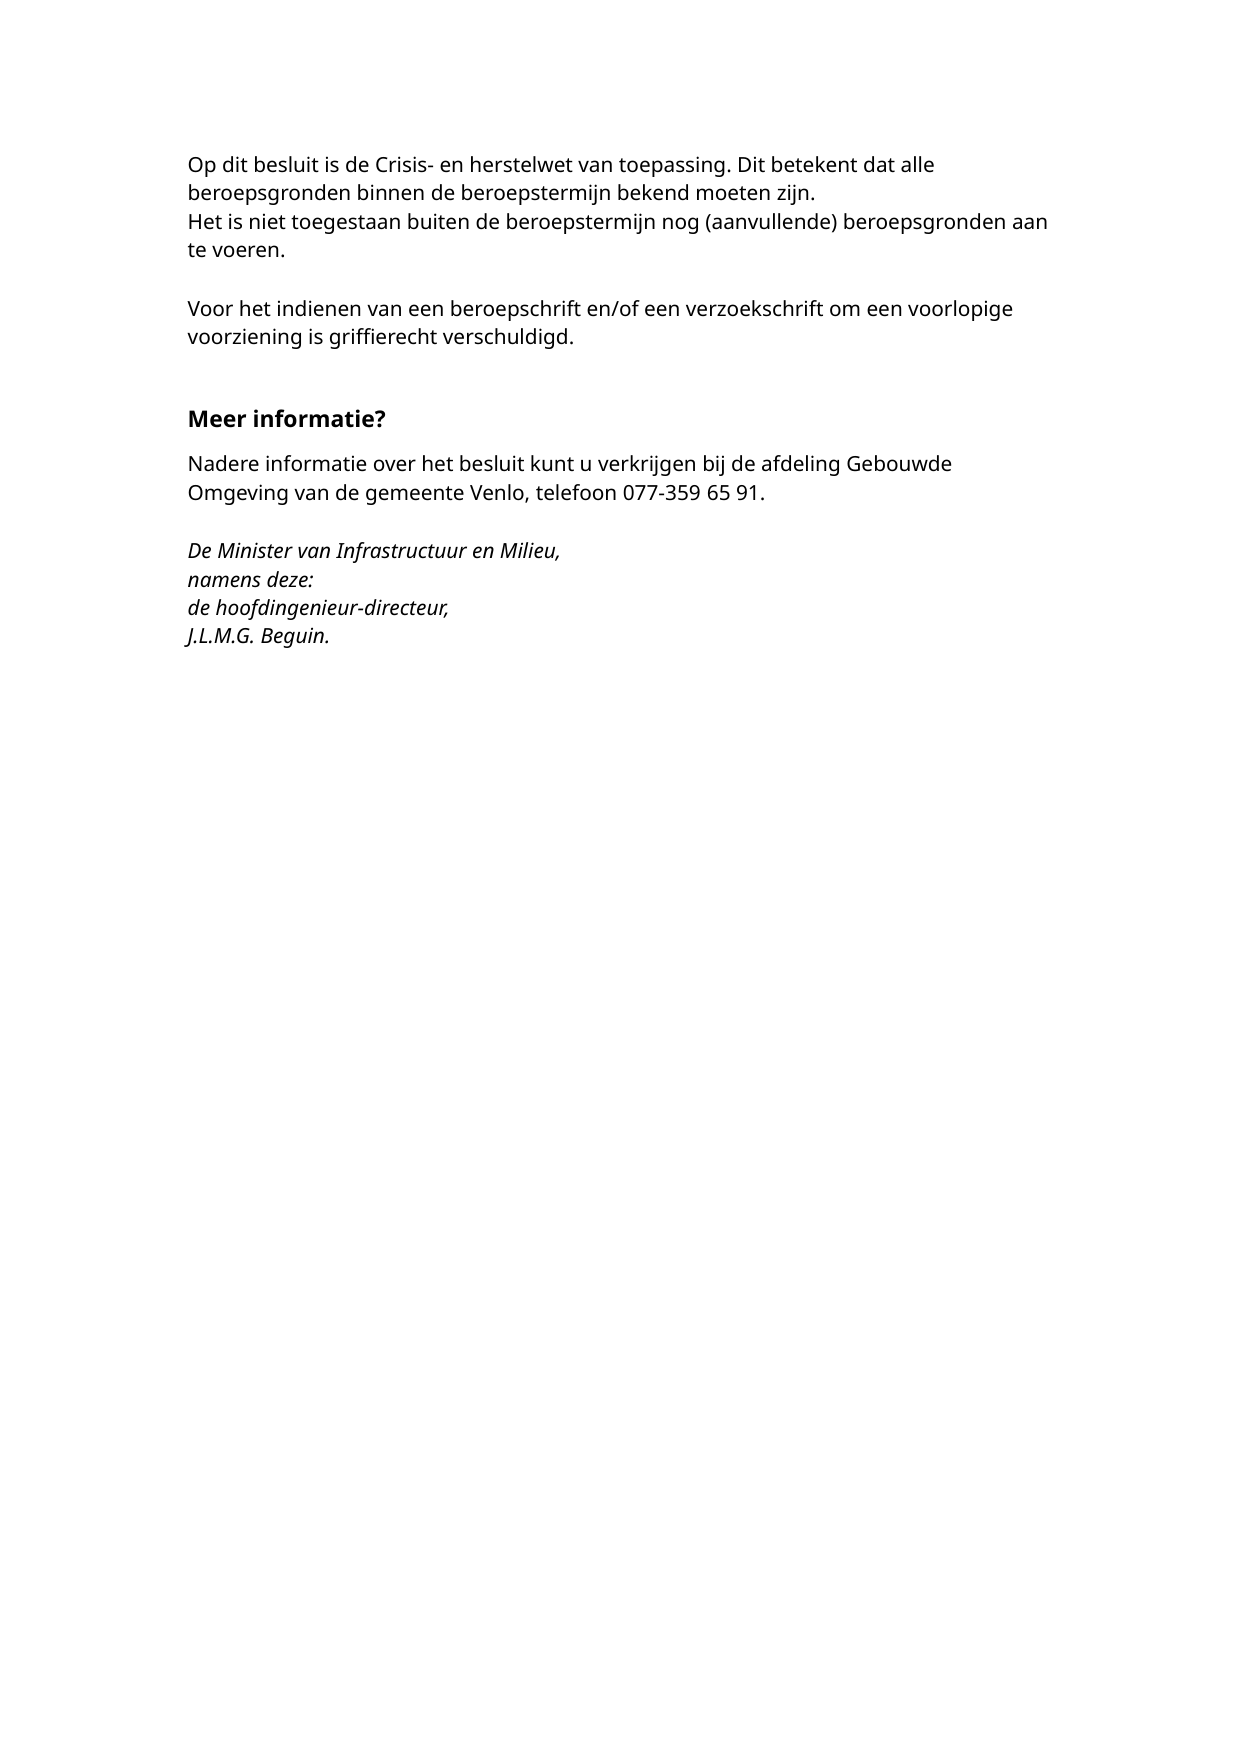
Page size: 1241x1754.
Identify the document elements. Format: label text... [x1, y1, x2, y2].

text de hoofdingenieur-directeur, [187, 593, 1053, 622]
text J.L.M.G. Beguin. [187, 622, 1053, 650]
subtitle Meer informatie? [187, 403, 1053, 434]
text Op dit besluit is de Crisis- en herstelwet van toepassing. Dit betekent dat alle beroepsgronden binnen de beroepstermijn bekend moeten zijn. [187, 150, 1053, 207]
text Nadere informatie over het besluit kunt u verkrijgen bij de afdeling Gebouwde Omgeving van de gemeente Venlo, telefoon 077-359 65 91. [187, 449, 1053, 506]
text De Minister van Infrastructuur en Milieu, [187, 536, 1053, 565]
text Voor het indienen van een beroepschrift en/of een verzoekschrift om een voorlopige voorziening is griffierecht verschuldigd. [187, 294, 1053, 351]
text namens deze: [187, 565, 1053, 593]
text Het is niet toegestaan buiten de beroepstermijn nog (aanvullende) beroepsgronden aan te voeren. [187, 207, 1053, 264]
